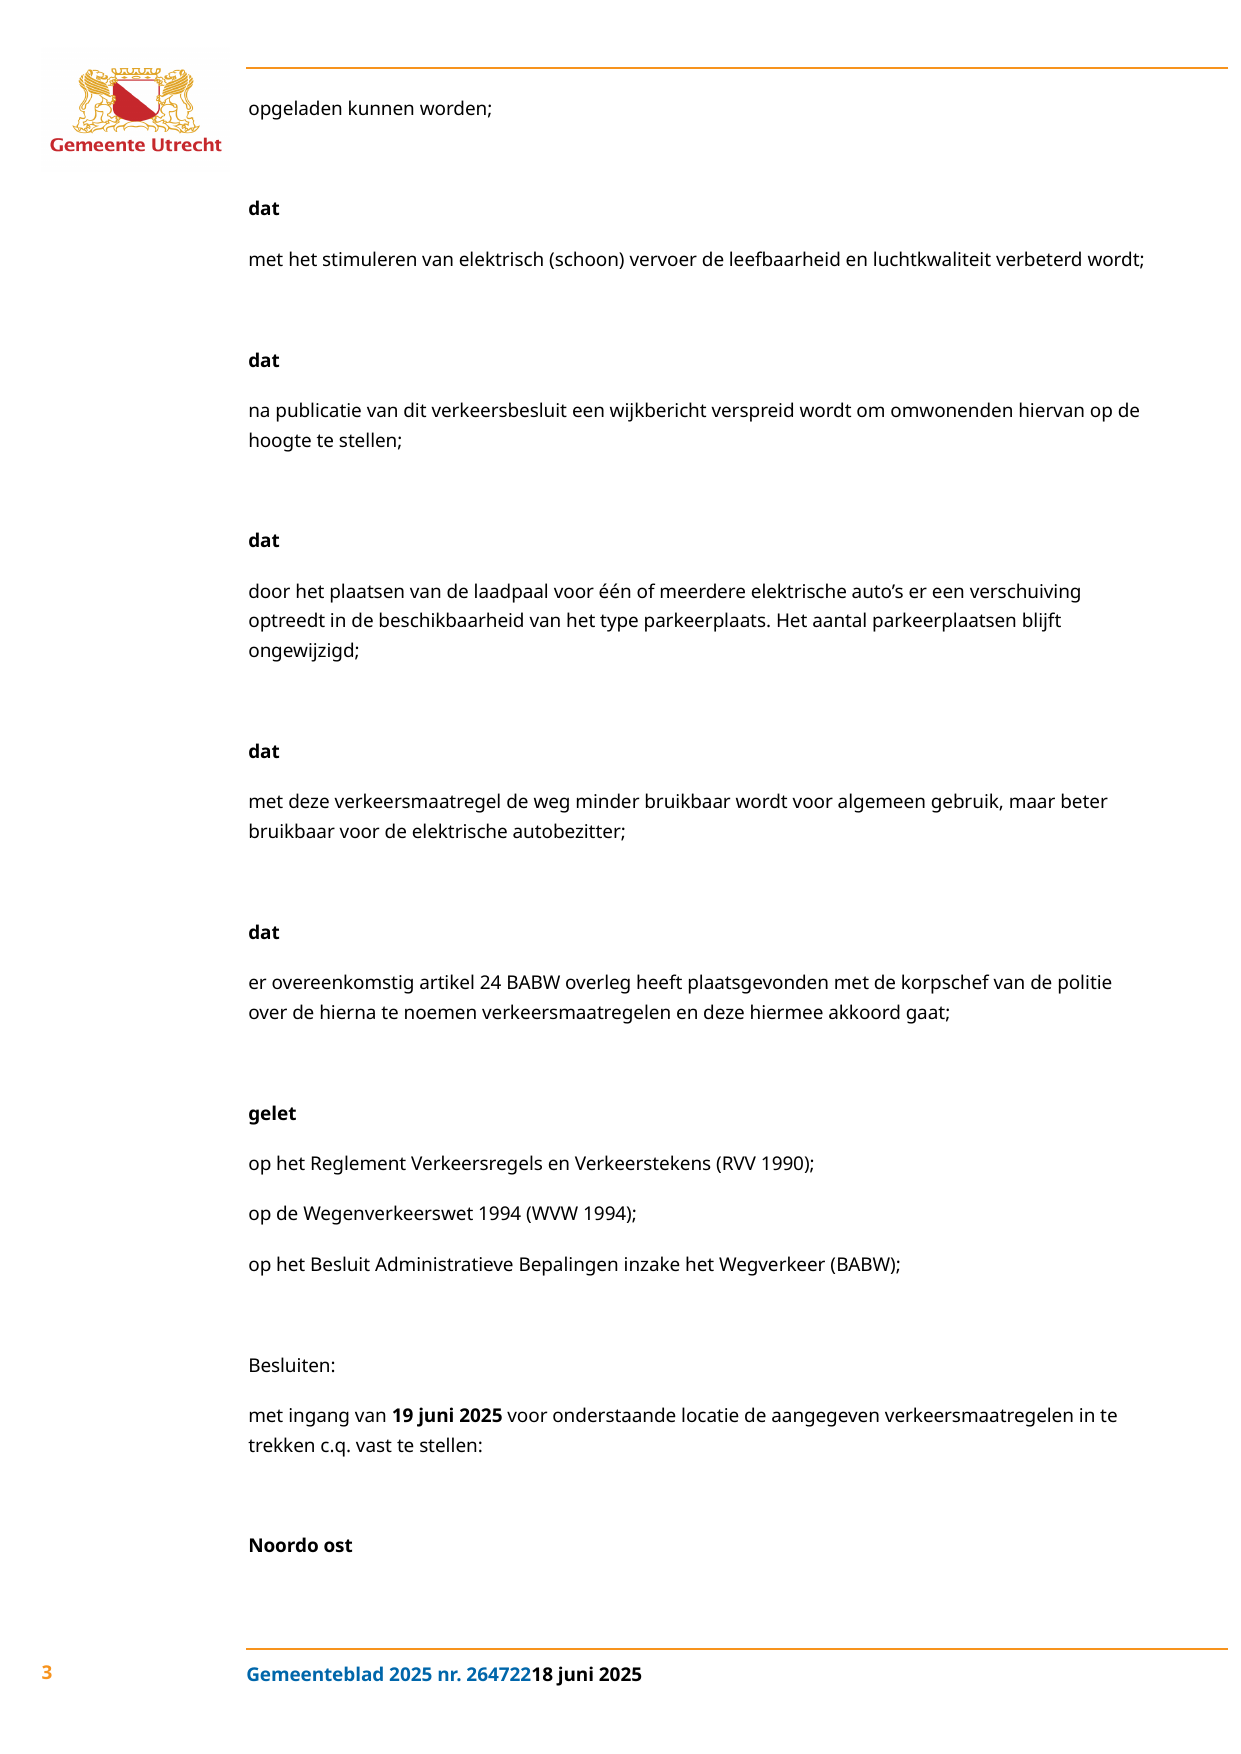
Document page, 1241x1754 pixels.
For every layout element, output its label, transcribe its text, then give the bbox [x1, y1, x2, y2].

text opgeladen kunnen worden; [248, 95, 1152, 121]
text met ingang van 19 juni 2025 voor onderstaande locatie de aangegeven verkeersmaatregelen in te trekken c.q. vast te stellen: [248, 1402, 1152, 1458]
text op het Besluit Administratieve Bepalingen inzake het Wegverkeer (BABW); [248, 1251, 1152, 1277]
text dat [248, 528, 1152, 553]
text er overeenkomstig artikel 24 BABW overleg heeft plaatsgevonden met de korpschef van de politie over de hierna te noemen verkeersmaatregelen en deze hiermee akkoord gaat; [248, 969, 1152, 1025]
text met het stimuleren van elektrisch (schoon) vervoer de leefbaarheid en luchtkwaliteit verbeterd wordt; [248, 246, 1152, 272]
text met deze verkeersmaatregel de weg minder bruikbaar wordt voor algemeen gebruik, maar beter bruikbaar voor de elektrische autobezitter; [248, 788, 1152, 844]
text gelet [248, 1100, 1152, 1126]
text dat [248, 919, 1152, 945]
text dat [248, 347, 1152, 373]
text na publicatie van dit verkeersbesluit een wijkbericht verspreid wordt om omwonenden hiervan op de hoogte te stellen; [248, 397, 1152, 453]
text Noordo ost [248, 1533, 1152, 1558]
text op het Reglement Verkeersregels en Verkeerstekens (RVV 1990); [248, 1150, 1152, 1176]
text door het plaatsen van de laadpaal voor één of meerdere elektrische auto’s er een verschuiving optreedt in de beschikbaarheid van het type parkeerplaats. Het aantal parkeerplaatsen blijft ongewijzigd; [248, 578, 1152, 663]
text Besluiten: [248, 1352, 1152, 1378]
picture [41, 47, 231, 172]
text dat [248, 738, 1152, 764]
text op de Wegenverkeerswet 1994 (WVW 1994); [248, 1201, 1152, 1226]
text dat [248, 196, 1152, 221]
